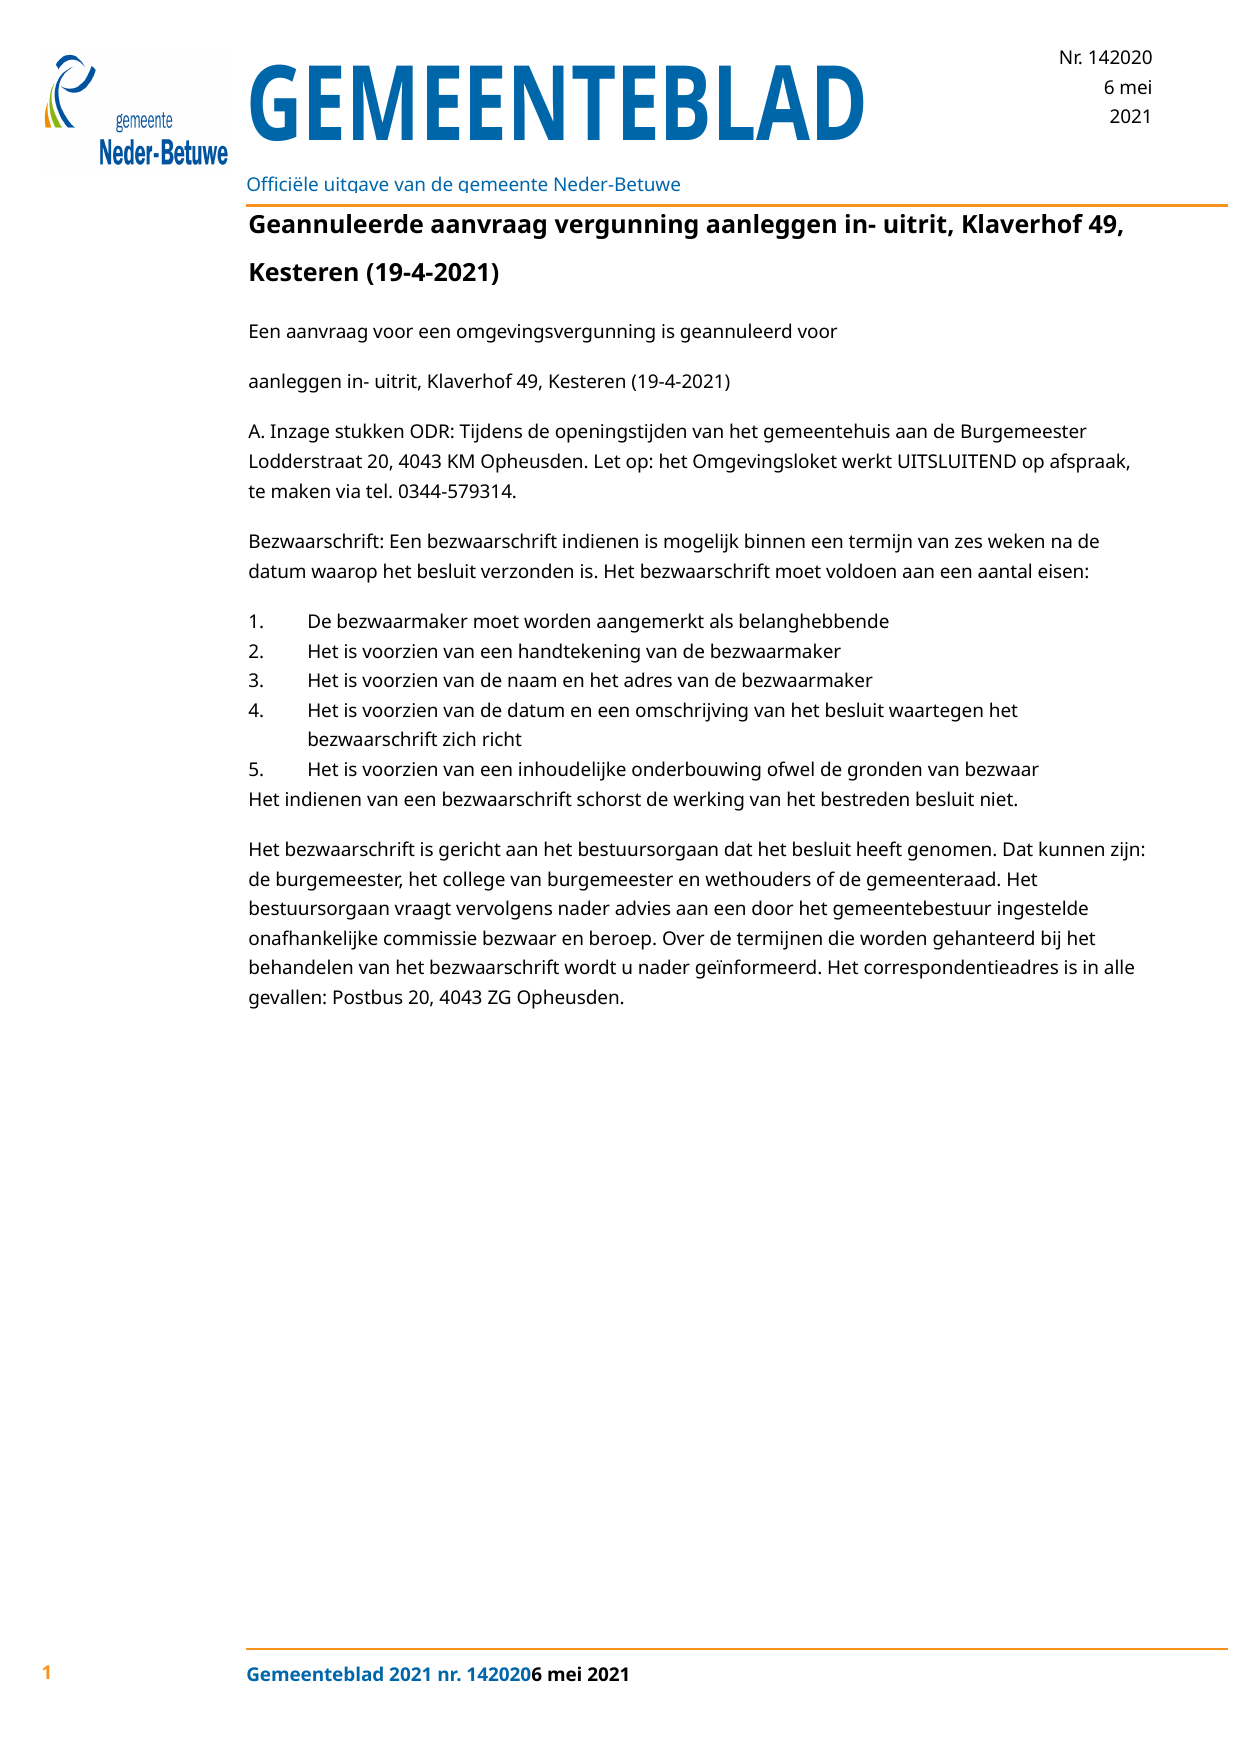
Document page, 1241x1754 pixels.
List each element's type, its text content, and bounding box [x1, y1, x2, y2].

text Het bezwaarschrift is gericht aan het bestuursorgaan dat het besluit heeft genomen. Dat kunnen zijn: de burgemeester, het college van burgemeester en wethouders of de gemeenteraad. Het bestuursorgaan vraagt vervolgens nader advies aan een door het gemeentebestuur ingestelde onafhankelijke commissie bezwaar en beroep. Over de termijnen die worden gehanteerd bij het behandelen van het bezwaarschrift wordt u nader geïnformeerd. Het correspondentieadres is in alle gevallen: Postbus 20, 4043 ZG Opheusden. [248, 836, 1152, 1010]
list Het is voorzien van de naam en het adres van de bezwaarmaker [248, 667, 1152, 693]
text A. Inzage stukken ODR: Tijdens de openingstijden van het gemeentehuis aan de Burgemeester Lodderstraat 20, 4043 KM Opheusden. Let op: het Omgevingsloket werkt UITSLUITEND op afspraak, te maken via tel. 0344-579314. [248, 419, 1152, 504]
text Een aanvraag voor een omgevingsvergunning is geannuleerd voor [248, 318, 1152, 344]
list De bezwaarmaker moet worden aangemerkt als belanghebbende [248, 608, 1152, 634]
list Het is voorzien van de datum en een omschrijving van het besluit waartegen het bezwaarschrift zich richt [248, 697, 1152, 752]
text Geannuleerde aanvraag vergunning aanleggen in- uitrit, Klaverhof 49, Kesteren (19-4-2021) [248, 207, 1152, 288]
list Het is voorzien van een inhoudelijke onderbouwing ofwel de gronden van bezwaar [248, 756, 1152, 782]
text aanleggen in- uitrit, Klaverhof 49, Kesteren (19-4-2021) [248, 368, 1152, 394]
picture [41, 47, 231, 172]
text Het indienen van een bezwaarschrift schorst de werking van het bestreden besluit niet. [248, 786, 1152, 812]
text Bezwaarschrift: Een bezwaarschrift indienen is mogelijk binnen een termijn van zes weken na de datum waarop het besluit verzonden is. Het bezwaarschrift moet voldoen aan een aantal eisen: [248, 528, 1152, 584]
list Het is voorzien van een handtekening van de bezwaarmaker [248, 638, 1152, 664]
